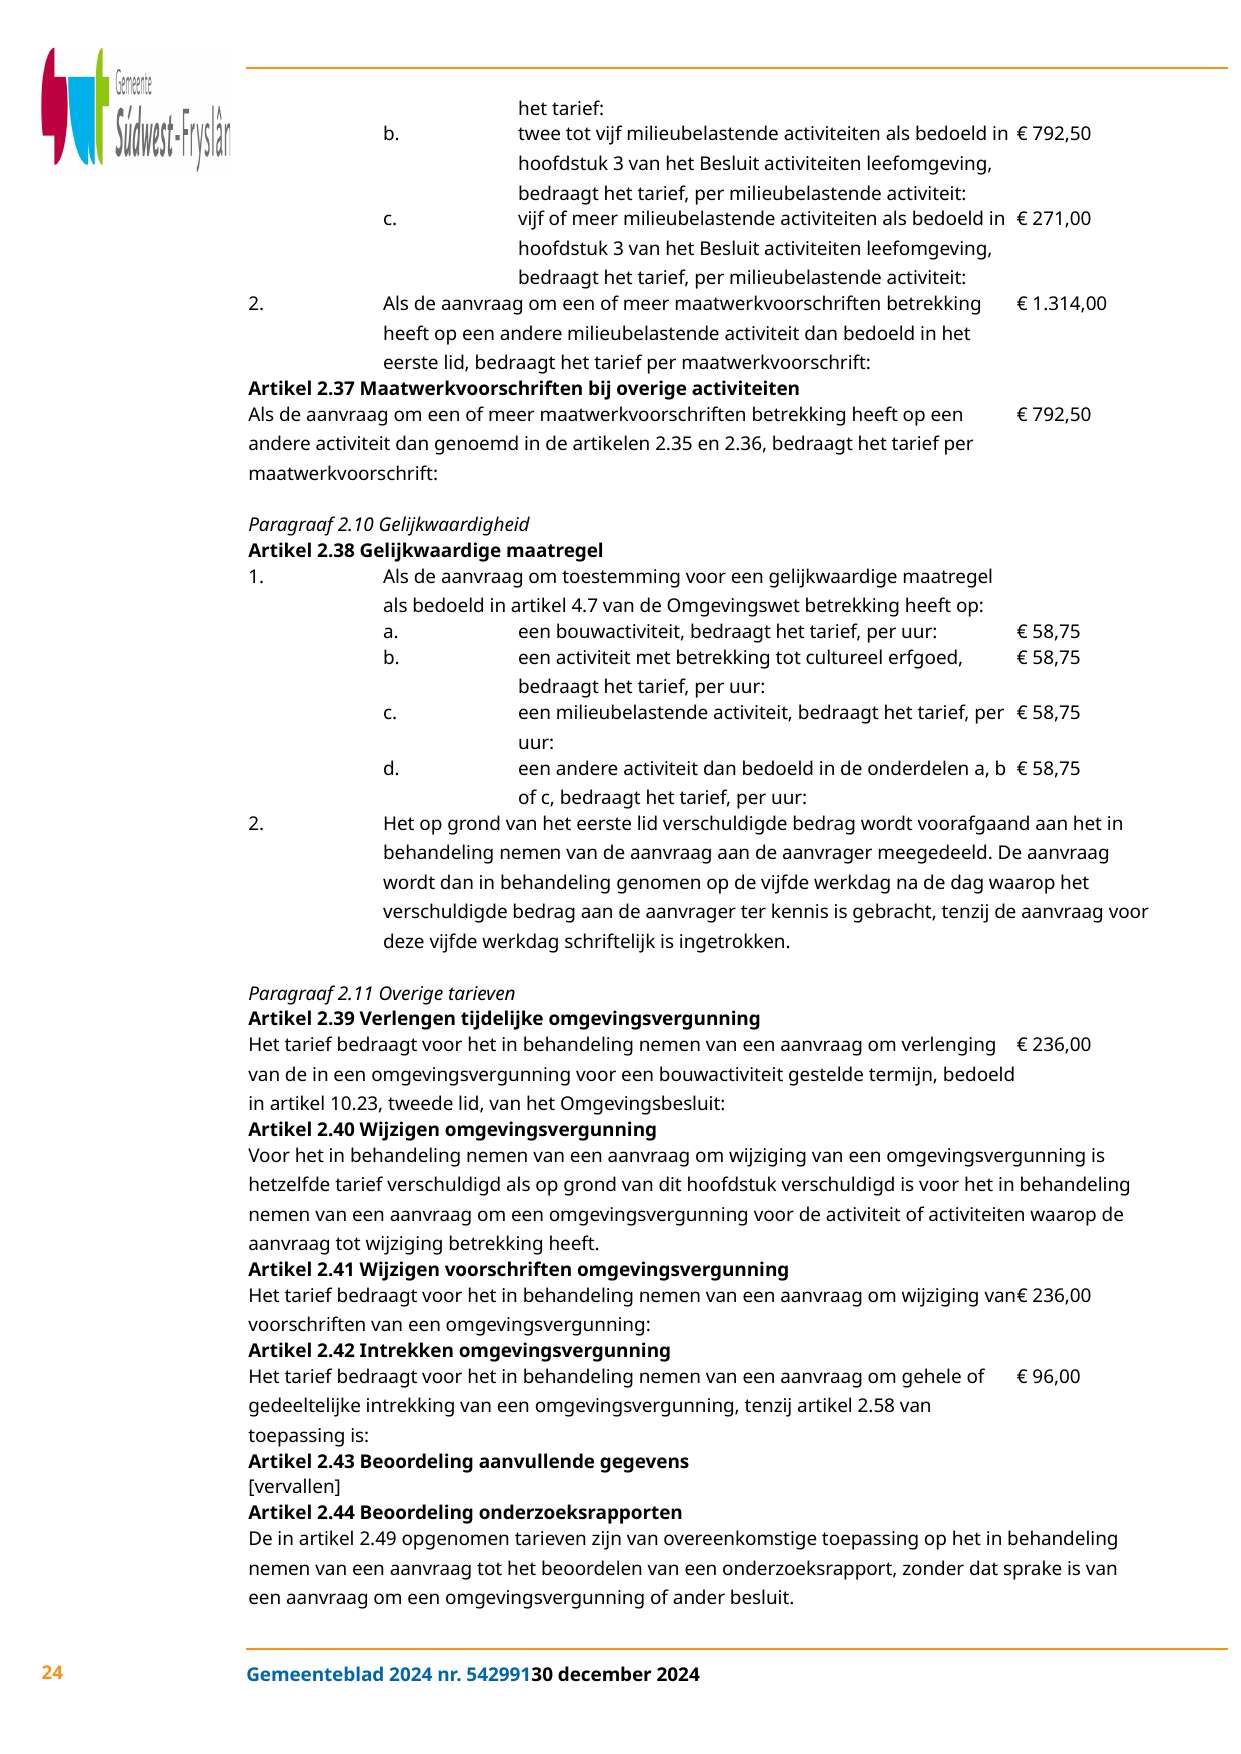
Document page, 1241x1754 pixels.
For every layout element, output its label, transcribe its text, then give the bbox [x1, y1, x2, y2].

table_cell 1. [248, 563, 383, 618]
table_cell € 1.314,00 [1017, 290, 1152, 375]
table_cell € 58,75 [1017, 755, 1152, 810]
table_cell [248, 644, 383, 699]
table_cell b. [383, 121, 518, 205]
table_cell € 96,00 [1017, 1363, 1152, 1448]
table_cell Artikel 2.38 Gelijkwaardige maatregel [248, 537, 1152, 563]
table_cell € 58,75 [1017, 699, 1152, 755]
table_cell [1017, 1448, 1152, 1474]
table_cell vijf of meer milieubelastende activiteiten als bedoeld in hoofdstuk 3 van het Besluit activiteiten leefomgeving, bedraagt het tarief, per milieubelastende activiteit: [518, 205, 1017, 290]
table_cell € 236,00 [1017, 1031, 1152, 1116]
table_cell d. [383, 755, 518, 810]
table_cell [248, 486, 1152, 512]
table_cell [1017, 1338, 1152, 1363]
table_cell [248, 755, 383, 810]
table_cell De in artikel 2.49 opgenomen tarieven zijn van overeenkomstige toepassing op het in behandeling nemen van een aanvraag tot het beoordelen van een onderzoeksrapport, zonder dat sprake is van een aanvraag om een omgevingsvergunning of ander besluit. [248, 1525, 1152, 1610]
table_cell [383, 95, 518, 121]
table_cell Als de aanvraag om een of meer maatwerkvoorschriften betrekking heeft op een andere activiteit dan genoemd in de artikelen 2.35 en 2.36, bedraagt het tarief per maatwerkvoorschrift: [248, 401, 1017, 486]
table_cell Artikel 2.40 Wijzigen omgevingsvergunning [248, 1116, 1152, 1142]
table_cell een andere activiteit dan bedoeld in de onderdelen a, b of c, bedraagt het tarief, per uur: [518, 755, 1017, 810]
table_cell een bouwactiviteit, bedraagt het tarief, per uur: [518, 618, 1017, 644]
table_cell Het tarief bedraagt voor het in behandeling nemen van een aanvraag om verlenging van de in een omgevingsvergunning voor een bouwactiviteit gestelde termijn, bedoeld in artikel 10.23, tweede lid, van het Omgevingsbesluit: [248, 1031, 1017, 1116]
table_cell Artikel 2.42 Intrekken omgevingsvergunning [248, 1338, 1017, 1363]
table_cell Artikel 2.43 Beoordeling aanvullende gegevens [248, 1448, 1017, 1474]
table_cell Voor het in behandeling nemen van een aanvraag om wijziging van een omgevingsvergunning is hetzelfde tarief verschuldigd als op grond van dit hoofdstuk verschuldigd is voor het in behandeling nemen van een aanvraag om een omgevingsvergunning voor de activiteit of activiteiten waarop de aanvraag tot wijziging betrekking heeft. [248, 1142, 1152, 1256]
table_cell Als de aanvraag om toestemming voor een gelijkwaardige maatregel als bedoeld in artikel 4.7 van de Omgevingswet betrekking heeft op: [383, 563, 1017, 618]
table_cell twee tot vijf milieubelastende activiteiten als bedoeld in hoofdstuk 3 van het Besluit activiteiten leefomgeving, bedraagt het tarief, per milieubelastende activiteit: [518, 121, 1017, 205]
table_cell Artikel 2.37 Maatwerkvoorschriften bij overige activiteiten [248, 375, 1152, 401]
table_cell het tarief: [518, 95, 1017, 121]
table_cell [248, 121, 383, 205]
table_cell Artikel 2.41 Wijzigen voorschriften omgevingsvergunning [248, 1256, 1152, 1282]
table_cell [248, 205, 383, 290]
table_cell [248, 699, 383, 755]
table_cell [248, 618, 383, 644]
table_cell c. [383, 205, 518, 290]
table_cell € 271,00 [1017, 205, 1152, 290]
table_cell 2. [248, 810, 383, 954]
table_cell [248, 954, 1152, 980]
table_cell € 792,50 [1017, 401, 1152, 486]
table_cell € 792,50 [1017, 121, 1152, 205]
picture [41, 47, 231, 172]
table_cell € 236,00 [1017, 1282, 1152, 1337]
table_cell [1017, 1474, 1152, 1499]
table_cell Het tarief bedraagt voor het in behandeling nemen van een aanvraag om gehele of gedeeltelijke intrekking van een omgevingsvergunning, tenzij artikel 2.58 van toepassing is: [248, 1363, 1017, 1448]
table_cell [1017, 95, 1152, 121]
table_cell [1017, 1500, 1152, 1525]
table_cell Paragraaf 2.11 Overige tarieven [248, 980, 1152, 1006]
table_cell Het tarief bedraagt voor het in behandeling nemen van een aanvraag om wijziging van voorschriften van een omgevingsvergunning: [248, 1282, 1017, 1337]
table_cell Het op grond van het eerste lid verschuldigde bedrag wordt voorafgaand aan het in behandeling nemen van de aanvraag aan de aanvrager meegedeeld. De aanvraag wordt dan in behandeling genomen op de vijfde werkdag na de dag waarop het verschuldigde bedrag aan de aanvrager ter kennis is gebracht, tenzij de aanvraag voor deze vijfde werkdag schriftelijk is ingetrokken. [383, 810, 1152, 954]
table_cell b. [383, 644, 518, 699]
table_cell Paragraaf 2.10 Gelijkwaardigheid [248, 512, 1152, 537]
table_cell [vervallen] [248, 1474, 1017, 1499]
table_cell € 58,75 [1017, 618, 1152, 644]
table_cell een milieubelastende activiteit, bedraagt het tarief, per uur: [518, 699, 1017, 755]
table_cell € 58,75 [1017, 644, 1152, 699]
table_cell [248, 95, 383, 121]
table_cell Artikel 2.44 Beoordeling onderzoeksrapporten [248, 1500, 1017, 1525]
table_cell een activiteit met betrekking tot cultureel erfgoed, bedraagt het tarief, per uur: [518, 644, 1017, 699]
table_cell 2. [248, 290, 383, 375]
table_cell Als de aanvraag om een of meer maatwerkvoorschriften betrekking heeft op een andere milieubelastende activiteit dan bedoeld in het eerste lid, bedraagt het tarief per maatwerkvoorschrift: [383, 290, 1017, 375]
table_cell c. [383, 699, 518, 755]
table_cell a. [383, 618, 518, 644]
table_cell [1017, 563, 1152, 618]
table_cell Artikel 2.39 Verlengen tijdelijke omgevingsvergunning [248, 1006, 1152, 1031]
